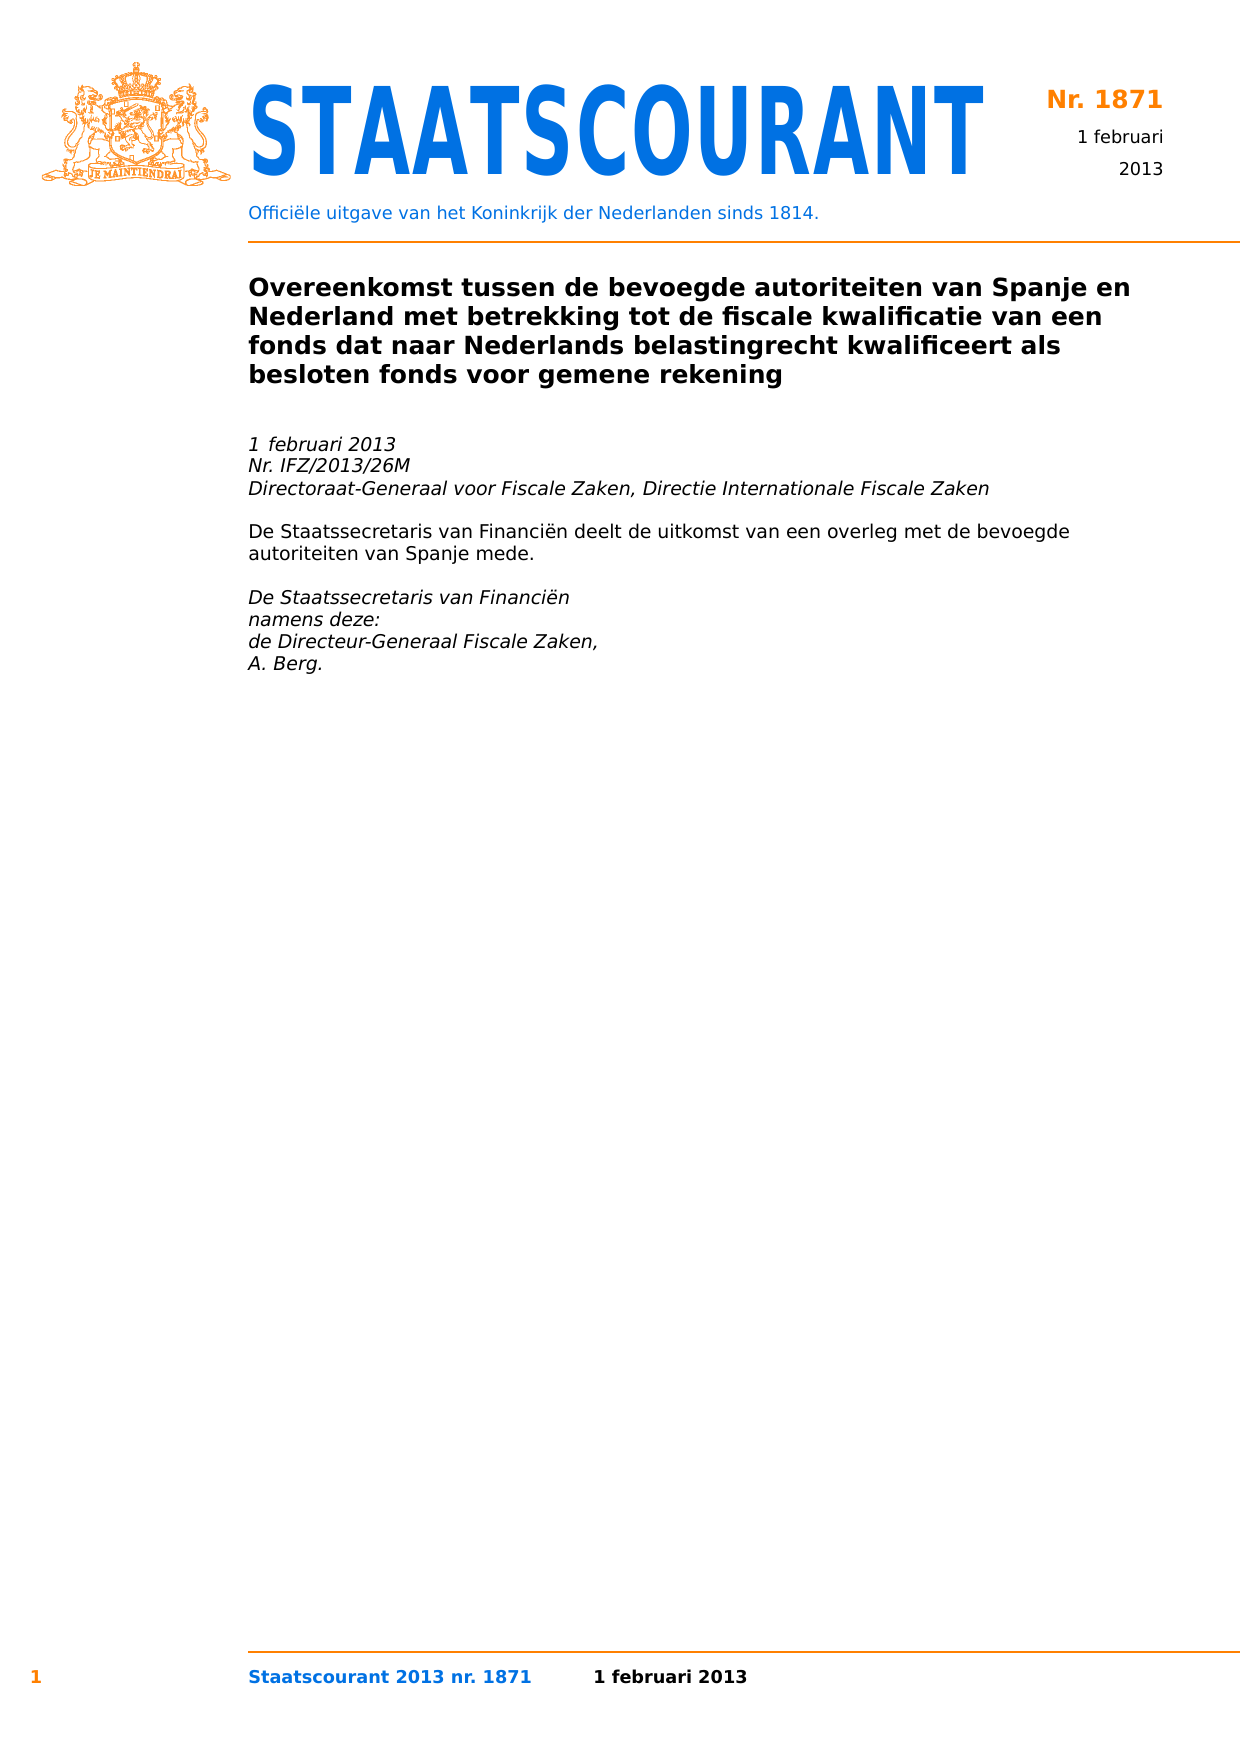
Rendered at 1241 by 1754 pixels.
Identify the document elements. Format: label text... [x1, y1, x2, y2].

text De Staatssecretaris van Financiën namens deze: de Directeur-Generaal Fiscale Zaken, A. Berg. [248, 587, 1163, 675]
text 1 februari 2013 [248, 433, 1163, 455]
table_header [25, 62, 248, 241]
table_cell Officiële uitgave van het Koninkrijk der Nederlanden sinds 1814. [248, 203, 1240, 241]
table_cell 2013 [998, 153, 1240, 203]
picture [41, 62, 231, 186]
text Directoraat-Generaal voor Fiscale Zaken, Directie Internationale Fiscale Zaken [248, 477, 1163, 499]
table_header STAATSCOURANT [248, 62, 998, 203]
text Nr. IFZ/2013/26M [248, 455, 1163, 477]
table_cell 1 februari [998, 121, 1240, 153]
table_header Nr. 1871 [998, 62, 1240, 121]
subtitle Overeenkomst tussen de bevoegde autoriteiten van Spanje en Nederland met betrekking tot de fiscale kwalificatie van een fonds dat naar Nederlands belastingrecht kwalificeert als besloten fonds voor gemene rekening [248, 273, 1163, 390]
text De Staatssecretaris van Financiën deelt de uitkomst van een overleg met de bevoegde autoriteiten van Spanje mede. [248, 521, 1163, 565]
